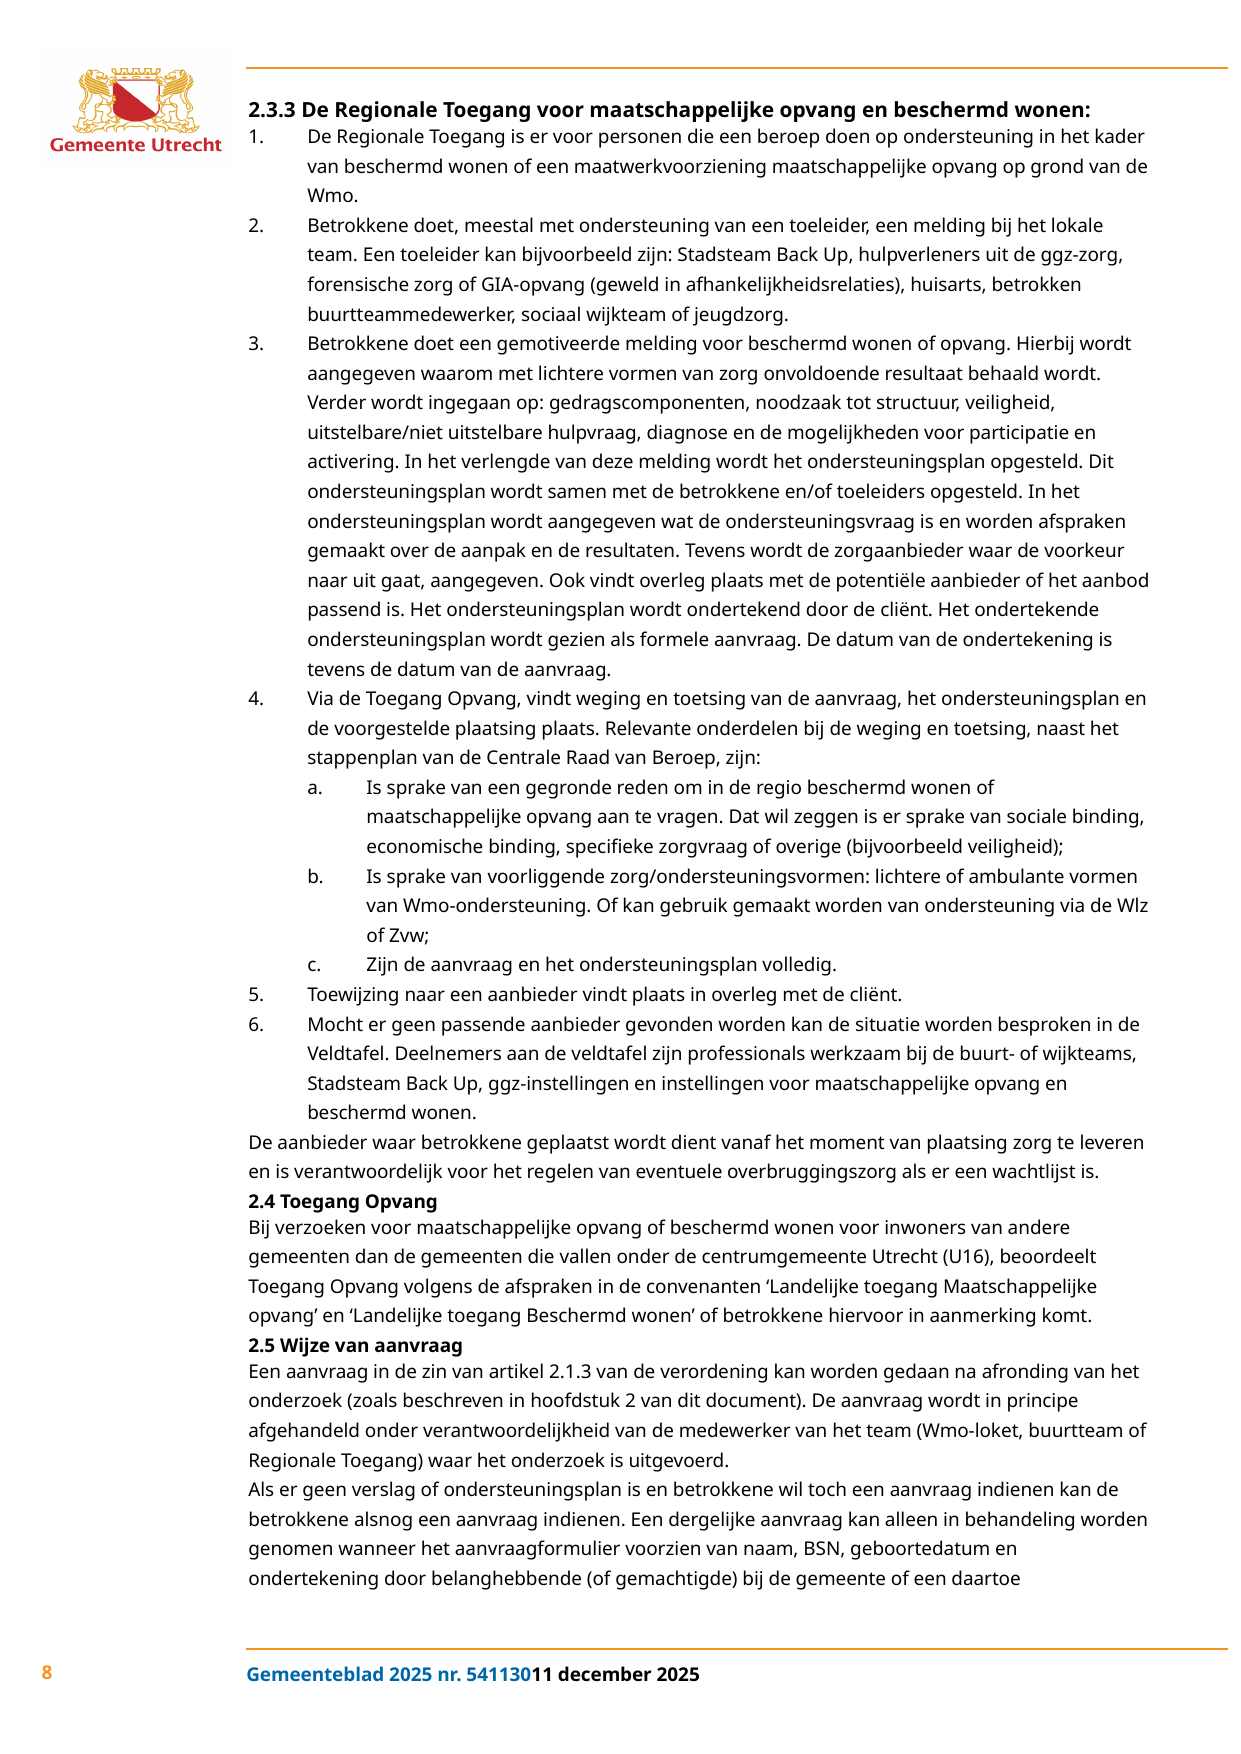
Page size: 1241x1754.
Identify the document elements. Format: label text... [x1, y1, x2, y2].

list Is sprake van een gegronde reden om in de regio beschermd wonen of maatschappelijke opvang aan te vragen. Dat wil zeggen is er sprake van sociale binding, economische binding, specifieke zorgvraag of overige (bijvoorbeeld veiligheid); [307, 774, 1152, 859]
list Betrokkene doet, meestal met ondersteuning van een toeleider, een melding bij het lokale team. Een toeleider kan bijvoorbeeld zijn: Stadsteam Back Up, hulpverleners uit de ggz-zorg, forensische zorg of GIA-opvang (geweld in afhankelijkheidsrelaties), huisarts, betrokken buurtteammedewerker, sociaal wijkteam of jeugdzorg. [248, 212, 1152, 326]
text Als er geen verslag of ondersteuningsplan is en betrokkene wil toch een aanvraag indienen kan de betrokkene alsnog een aanvraag indienen. Een dergelijke aanvraag kan alleen in behandeling worden genomen wanneer het aanvraagformulier voorzien van naam, BSN, geboortedatum en ondertekening door belanghebbende (of gemachtigde) bij de gemeente of een daartoe [248, 1476, 1152, 1591]
text 2.5 Wijze van aanvraag [248, 1332, 1152, 1358]
list Mocht er geen passende aanbieder gevonden worden kan de situatie worden besproken in de Veldtafel. Deelnemers aan de veldtafel zijn professionals werkzaam bij de buurt- of wijkteams, Stadsteam Back Up, ggz-instellingen en instellingen voor maatschappelijke opvang en beschermd wonen. [248, 1011, 1152, 1125]
text 2.4 Toegang Opvang [248, 1188, 1152, 1214]
text Bij verzoeken voor maatschappelijke opvang of beschermd wonen voor inwoners van andere gemeenten dan de gemeenten die vallen onder de centrumgemeente Utrecht (U16), beoordeelt Toegang Opvang volgens de afspraken in de convenanten ‘Landelijke toegang Maatschappelijke opvang’ en ‘Landelijke toegang Beschermd wonen’ of betrokkene hiervoor in aanmerking komt. [248, 1214, 1152, 1328]
list Is sprake van voorliggende zorg/ondersteuningsvormen: lichtere of ambulante vormen van Wmo-ondersteuning. Of kan gebruik gemaakt worden van ondersteuning via de Wlz of Zvw; [307, 863, 1152, 948]
text 2.3.3 De Regionale Toegang voor maatschappelijke opvang en beschermd wonen: [248, 95, 1152, 123]
list Via de Toegang Opvang, vindt weging en toetsing van de aanvraag, het ondersteuningsplan en de voorgestelde plaatsing plaats. Relevante onderdelen bij de weging en toetsing, naast het stappenplan van de Centrale Raad van Beroep, zijn: [248, 685, 1152, 770]
list Betrokkene doet een gemotiveerde melding voor beschermd wonen of opvang. Hierbij wordt aangegeven waarom met lichtere vormen van zorg onvoldoende resultaat behaald wordt. Verder wordt ingegaan op: gedragscomponenten, noodzaak tot structuur, veiligheid, uitstelbare/niet uitstelbare hulpvraag, diagnose en de mogelijkheden voor participatie en activering. In het verlengde van deze melding wordt het ondersteuningsplan opgesteld. Dit ondersteuningsplan wordt samen met de betrokkene en/of toeleiders opgesteld. In het ondersteuningsplan wordt aangegeven wat de ondersteuningsvraag is en worden afspraken gemaakt over de aanpak en de resultaten. Tevens wordt de zorgaanbieder waar de voorkeur naar uit gaat, aangegeven. Ook vindt overleg plaats met de potentiële aanbieder of het aanbod passend is. Het ondersteuningsplan wordt ondertekend door de cliënt. Het ondertekende ondersteuningsplan wordt gezien als formele aanvraag. De datum van de ondertekening is tevens de datum van de aanvraag. [248, 330, 1152, 681]
text Een aanvraag in de zin van artikel 2.1.3 van de verordening kan worden gedaan na afronding van het onderzoek (zoals beschreven in hoofdstuk 2 van dit document). De aanvraag wordt in principe afgehandeld onder verantwoordelijkheid van de medewerker van het team (Wmo-loket, buurtteam of Regionale Toegang) waar het onderzoek is uitgevoerd. [248, 1358, 1152, 1472]
text De aanbieder waar betrokkene geplaatst wordt dient vanaf het moment van plaatsing zorg te leveren en is verantwoordelijk voor het regelen van eventuele overbruggingszorg als er een wachtlijst is. [248, 1129, 1152, 1184]
list Zijn de aanvraag en het ondersteuningsplan volledig. [307, 952, 1152, 977]
list De Regionale Toegang is er voor personen die een beroep doen op ondersteuning in het kader van beschermd wonen of een maatwerkvoorziening maatschappelijke opvang op grond van de Wmo. [248, 123, 1152, 208]
list Toewijzing naar een aanbieder vindt plaats in overleg met de cliënt. [248, 981, 1152, 1007]
picture [41, 47, 231, 172]
